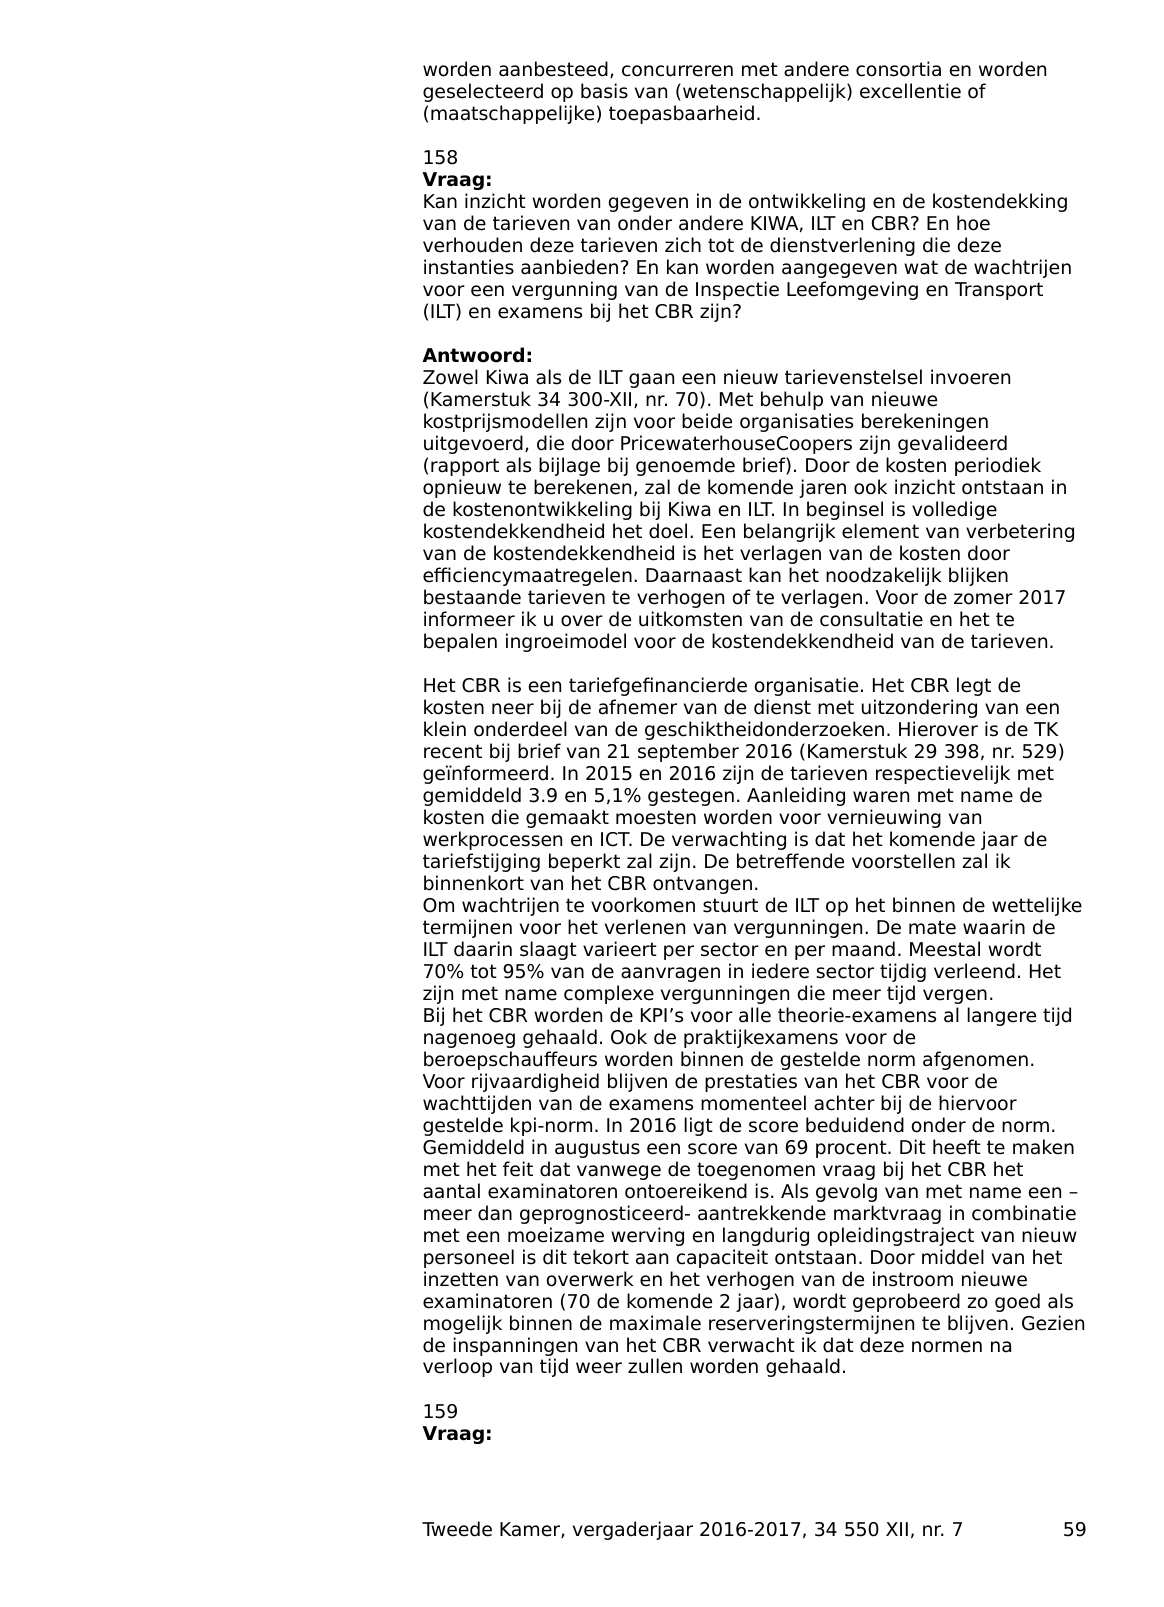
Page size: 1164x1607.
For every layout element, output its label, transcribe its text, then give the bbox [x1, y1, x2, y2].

text worden aanbesteed, concurreren met andere consortia en worden geselecteerd op basis van (wetenschappelijk) excellentie of (maatschappelijke) toepasbaarheid. [422, 59, 1087, 125]
text Vraag: [422, 1423, 1087, 1444]
text Kan inzicht worden gegeven in de ontwikkeling en de kostendekking van de tarieven van onder andere KIWA, ILT en CBR? En hoe verhouden deze tarieven zich tot de dienstverlening die deze instanties aanbieden? En kan worden aangegeven wat de wachtrijen voor een vergunning van de Inspectie Leefomgeving en Transport (ILT) en examens bij het CBR zijn? [422, 191, 1087, 323]
text Voor rijvaardigheid blijven de prestaties van het CBR voor de wachttijden van de examens momenteel achter bij de hiervoor gestelde kpi-norm. In 2016 ligt de score beduidend onder de norm. Gemiddeld in augustus een score van 69 procent. Dit heeft te maken met het feit dat vanwege de toegenomen vraag bij het CBR het aantal examinatoren ontoereikend is. Als gevolg van met name een – meer dan geprognosticeerd- aantrekkende marktvraag in combinatie met een moeizame werving en langdurig opleidingstraject van nieuw personeel is dit tekort aan capaciteit ontstaan. Door middel van het inzetten van overwerk en het verhogen van de instroom nieuwe examinatoren (70 de komende 2 jaar), wordt geprobeerd zo goed als mogelijk binnen de maximale reserveringstermijnen te blijven. Gezien de inspanningen van het CBR verwacht ik dat deze normen na verloop van tijd weer zullen worden gehaald. [422, 1071, 1087, 1378]
text Het CBR is een tariefgefinancierde organisatie. Het CBR legt de kosten neer bij de afnemer van de dienst met uitzondering van een klein onderdeel van de geschiktheidonderzoeken. Hierover is de TK recent bij brief van 21 september 2016 (Kamerstuk 29 398, nr. 529) geïnformeerd. In 2015 en 2016 zijn de tarieven respectievelijk met gemiddeld 3.9 en 5,1% gestegen. Aanleiding waren met name de kosten die gemaakt moesten worden voor vernieuwing van werkprocessen en ICT. De verwachting is dat het komende jaar de tariefstijging beperkt zal zijn. De betreffende voorstellen zal ik binnenkort van het CBR ontvangen. [422, 675, 1087, 895]
text Vraag: [422, 169, 1087, 191]
text Om wachtrijen te voorkomen stuurt de ILT op het binnen de wettelijke termijnen voor het verlenen van vergunningen. De mate waarin de ILT daarin slaagt varieert per sector en per maand. Meestal wordt 70% tot 95% van de aanvragen in iedere sector tijdig verleend. Het zijn met name complexe vergunningen die meer tijd vergen. [422, 895, 1087, 1005]
text 158 [422, 147, 1087, 169]
text Antwoord: [422, 345, 1087, 367]
text 159 [422, 1401, 1087, 1423]
text Bij het CBR worden de KPI’s voor alle theorie-examens al langere tijd nagenoeg gehaald. Ook de praktijkexamens voor de beroepschauffeurs worden binnen de gestelde norm afgenomen. [422, 1005, 1087, 1071]
text Zowel Kiwa als de ILT gaan een nieuw tarievenstelsel invoeren (Kamerstuk 34 300-XII, nr. 70). Met behulp van nieuwe kostprijsmodellen zijn voor beide organisaties berekeningen uitgevoerd, die door PricewaterhouseCoopers zijn gevalideerd (rapport als bijlage bij genoemde brief). Door de kosten periodiek opnieuw te berekenen, zal de komende jaren ook inzicht ontstaan in de kostenontwikkeling bij Kiwa en ILT. In beginsel is volledige kostendekkendheid het doel. Een belangrijk element van verbetering van de kostendekkendheid is het verlagen van de kosten door efficiencymaatregelen. Daarnaast kan het noodzakelijk blijken bestaande tarieven te verhogen of te verlagen. Voor de zomer 2017 informeer ik u over de uitkomsten van de consultatie en het te bepalen ingroeimodel voor de kostendekkendheid van de tarieven. [422, 367, 1087, 653]
